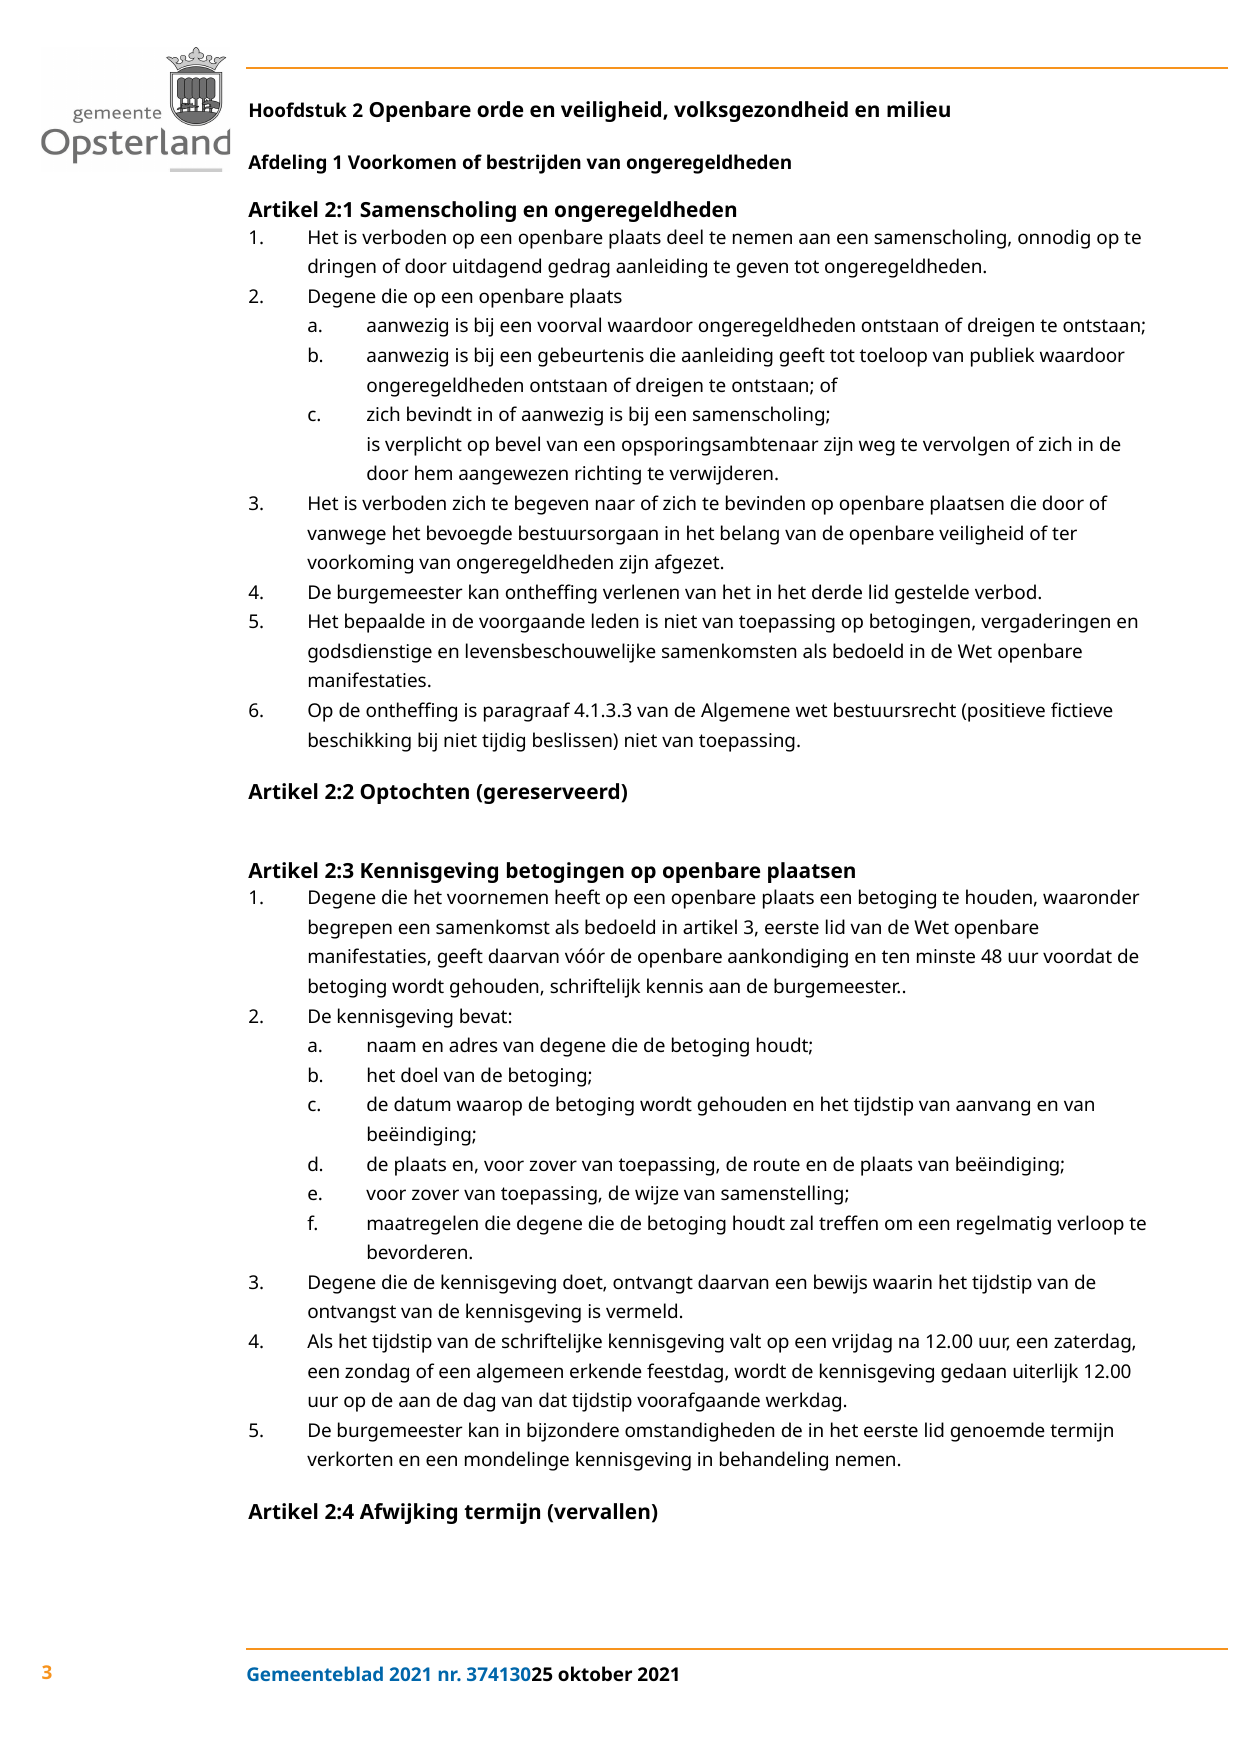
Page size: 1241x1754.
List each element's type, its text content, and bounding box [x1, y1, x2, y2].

list de datum waarop de betoging wordt gehouden en het tijdstip van aanvang en van beëindiging; [307, 1092, 1152, 1147]
list Degene die de kennisgeving doet, ontvangt daarvan een bewijs waarin het tijdstip van de ontvangst van de kennisgeving is vermeld. [248, 1269, 1152, 1324]
list Degene die het voornemen heeft op een openbare plaats een betoging te houden, waaronder begrepen een samenkomst als bedoeld in artikel 3, eerste lid van de Wet openbare manifestaties, geeft daarvan vóór de openbare aankondiging en ten minste 48 uur voordat de betoging wordt gehouden, schriftelijk kennis aan de burgemeester.. [248, 884, 1152, 999]
text Hoofdstuk 2 Openbare orde en veiligheid, volksgezondheid en milieu [248, 95, 1152, 123]
text Artikel 2:1 Samenscholing en ongeregeldheden [248, 196, 1152, 224]
list Degene die op een openbare plaats [248, 283, 1152, 309]
list maatregelen die degene die de betoging houdt zal treffen om een regelmatig verloop te bevorderen. [307, 1210, 1152, 1265]
list aanwezig is bij een gebeurtenis die aanleiding geeft tot toeloop van publiek waardoor ongeregeldheden ontstaan of dreigen te ontstaan; of [307, 342, 1152, 398]
list de plaats en, voor zover van toepassing, de route en de plaats van beëindiging; [307, 1151, 1152, 1177]
list De burgemeester kan in bijzondere omstandigheden de in het eerste lid genoemde termijn verkorten en een mondelinge kennisgeving in behandeling nemen. [248, 1417, 1152, 1472]
list naam en adres van degene die de betoging houdt; [307, 1032, 1152, 1058]
list De burgemeester kan ontheffing verlenen van het in het derde lid gestelde verbod. [248, 579, 1152, 605]
text Afdeling 1 Voorkomen of bestrijden van ongeregeldheden [248, 149, 1152, 175]
list zich bevindt in of aanwezig is bij een samenscholing; [307, 401, 1152, 427]
list is verplicht op bevel van een opsporingsambtenaar zijn weg te vervolgen of zich in de door hem aangewezen richting te verwijderen. [307, 431, 1152, 486]
text Artikel 2:3 Kennisgeving betogingen op openbare plaatsen [248, 856, 1152, 884]
list Als het tijdstip van de schriftelijke kennisgeving valt op een vrijdag na 12.00 uur, een zaterdag, een zondag of een algemeen erkende feestdag, wordt de kennisgeving gedaan uiterlijk 12.00 uur op de aan de dag van dat tijdstip voorafgaande werkdag. [248, 1328, 1152, 1413]
list aanwezig is bij een voorval waardoor ongeregeldheden ontstaan of dreigen te ontstaan; [307, 313, 1152, 338]
list voor zover van toepassing, de wijze van samenstelling; [307, 1180, 1152, 1206]
list Het is verboden op een openbare plaats deel te nemen aan een samenscholing, onnodig op te dringen of door uitdagend gedrag aanleiding te geven tot ongeregeldheden. [248, 224, 1152, 279]
list het doel van de betoging; [307, 1062, 1152, 1088]
text Artikel 2:2 Optochten (gereserveerd) [248, 777, 1152, 806]
list Het bepaalde in de voorgaande leden is niet van toepassing op betogingen, vergaderingen en godsdienstige en levensbeschouwelijke samenkomsten als bedoeld in de Wet openbare manifestaties. [248, 608, 1152, 693]
list Het is verboden zich te begeven naar of zich te bevinden op openbare plaatsen die door of vanwege het bevoegde bestuursorgaan in het belang van de openbare veiligheid of ter voorkoming van ongeregeldheden zijn afgezet. [248, 490, 1152, 575]
text Artikel 2:4 Afwijking termijn (vervallen) [248, 1497, 1152, 1526]
list Op de ontheffing is paragraaf 4.1.3.3 van de Algemene wet bestuursrecht (positieve fictieve beschikking bij niet tijdig beslissen) niet van toepassing. [248, 697, 1152, 753]
picture [41, 47, 231, 172]
list De kennisgeving bevat: [248, 1003, 1152, 1029]
